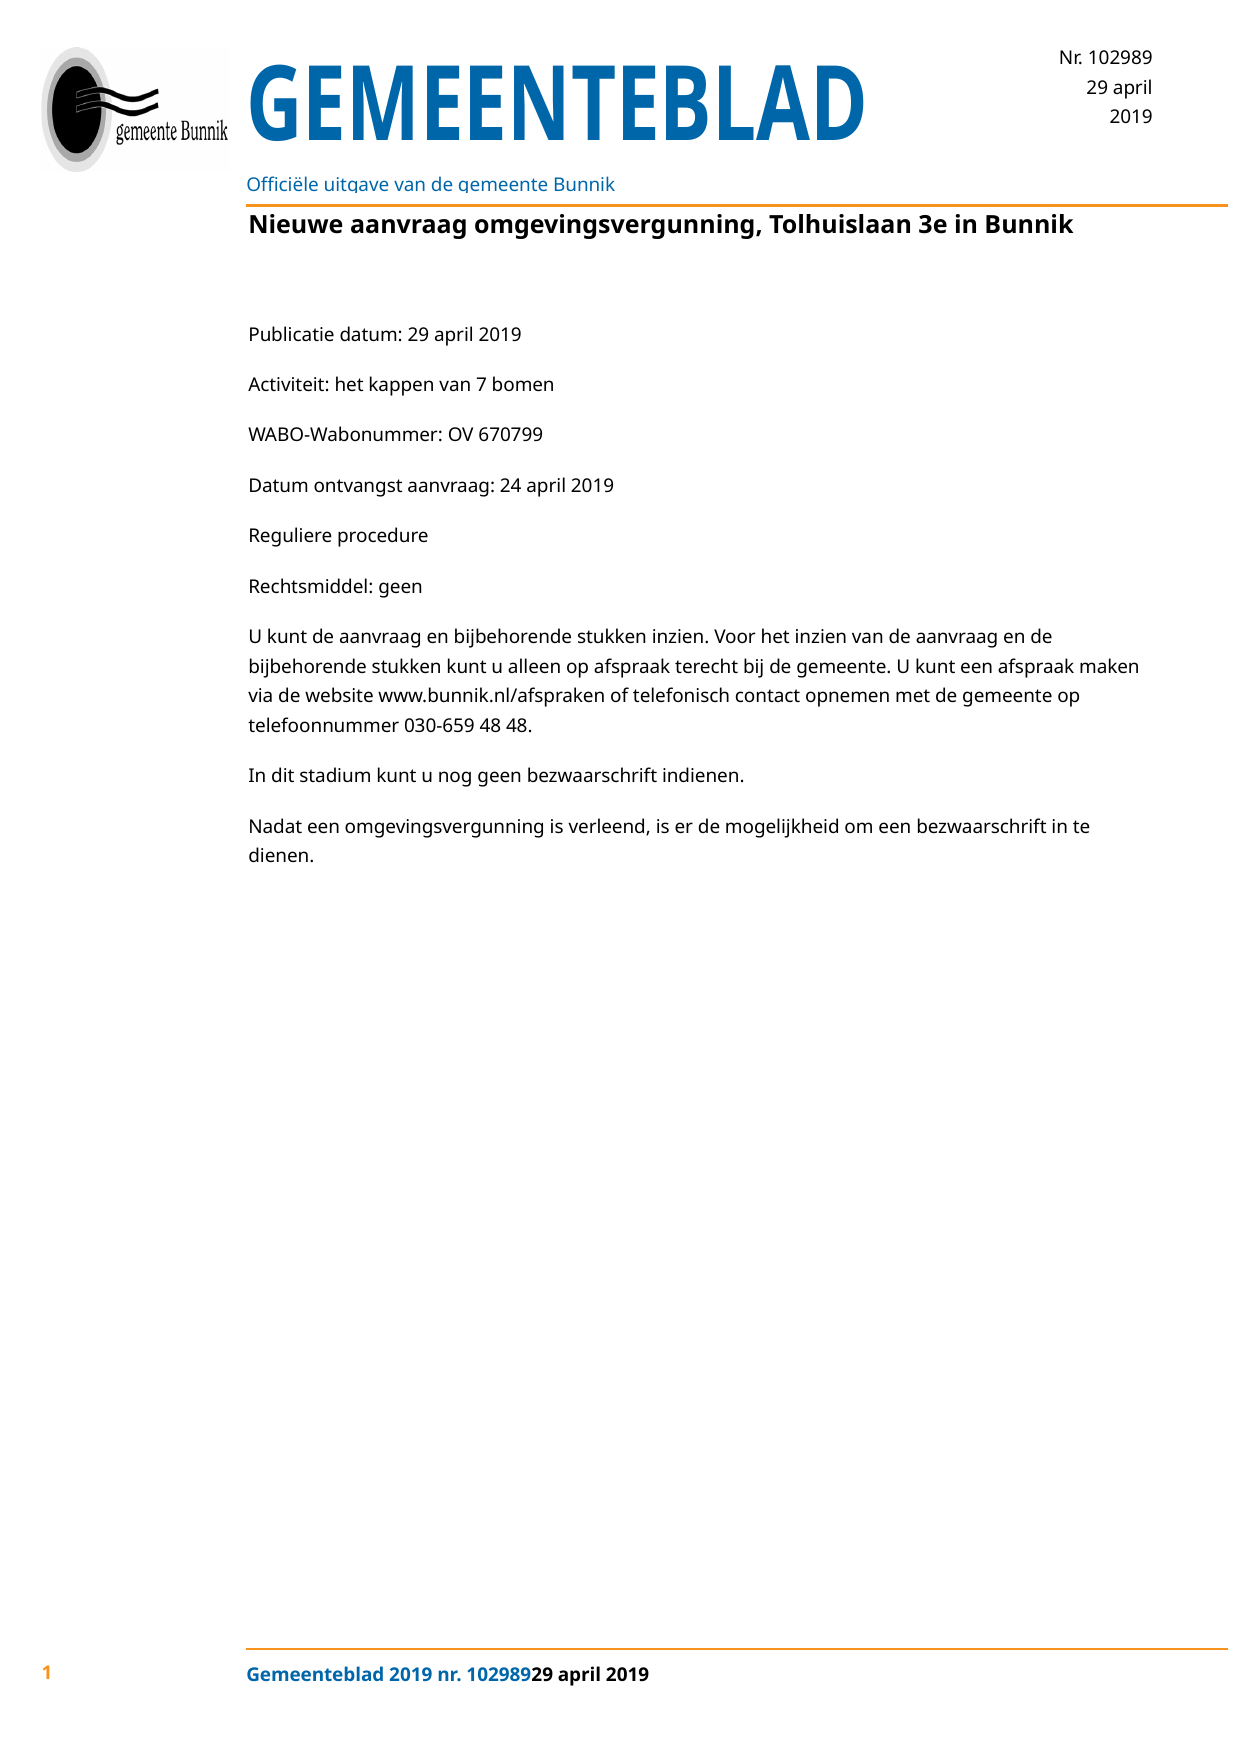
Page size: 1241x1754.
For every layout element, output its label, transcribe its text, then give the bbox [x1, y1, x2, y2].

text Nieuwe aanvraag omgevingsvergunning, Tolhuislaan 3e in Bunnik [248, 207, 1152, 241]
text U kunt de aanvraag en bijbehorende stukken inzien. Voor het inzien van de aanvraag en de bijbehorende stukken kunt u alleen op afspraak terecht bij de gemeente. U kunt een afspraak maken via de website www.bunnik.nl/afspraken of telefonisch contact opnemen met de gemeente op telefoonnummer 030-659 48 48. [248, 623, 1152, 738]
text WABO-Wabonummer: OV 670799 [248, 422, 1152, 447]
text Nadat een omgevingsvergunning is verleend, is er de mogelijkheid om een bezwaarschrift in te dienen. [248, 813, 1152, 868]
text In dit stadium kunt u nog geen bezwaarschrift indienen. [248, 762, 1152, 788]
text Publicatie datum: 29 april 2019 [248, 321, 1152, 346]
text Activiteit: het kappen van 7 bomen [248, 371, 1152, 397]
picture [41, 47, 231, 172]
text Reguliere procedure [248, 522, 1152, 548]
text Rechtsmiddel: geen [248, 573, 1152, 598]
text Datum ontvangst aanvraag: 24 april 2019 [248, 472, 1152, 498]
